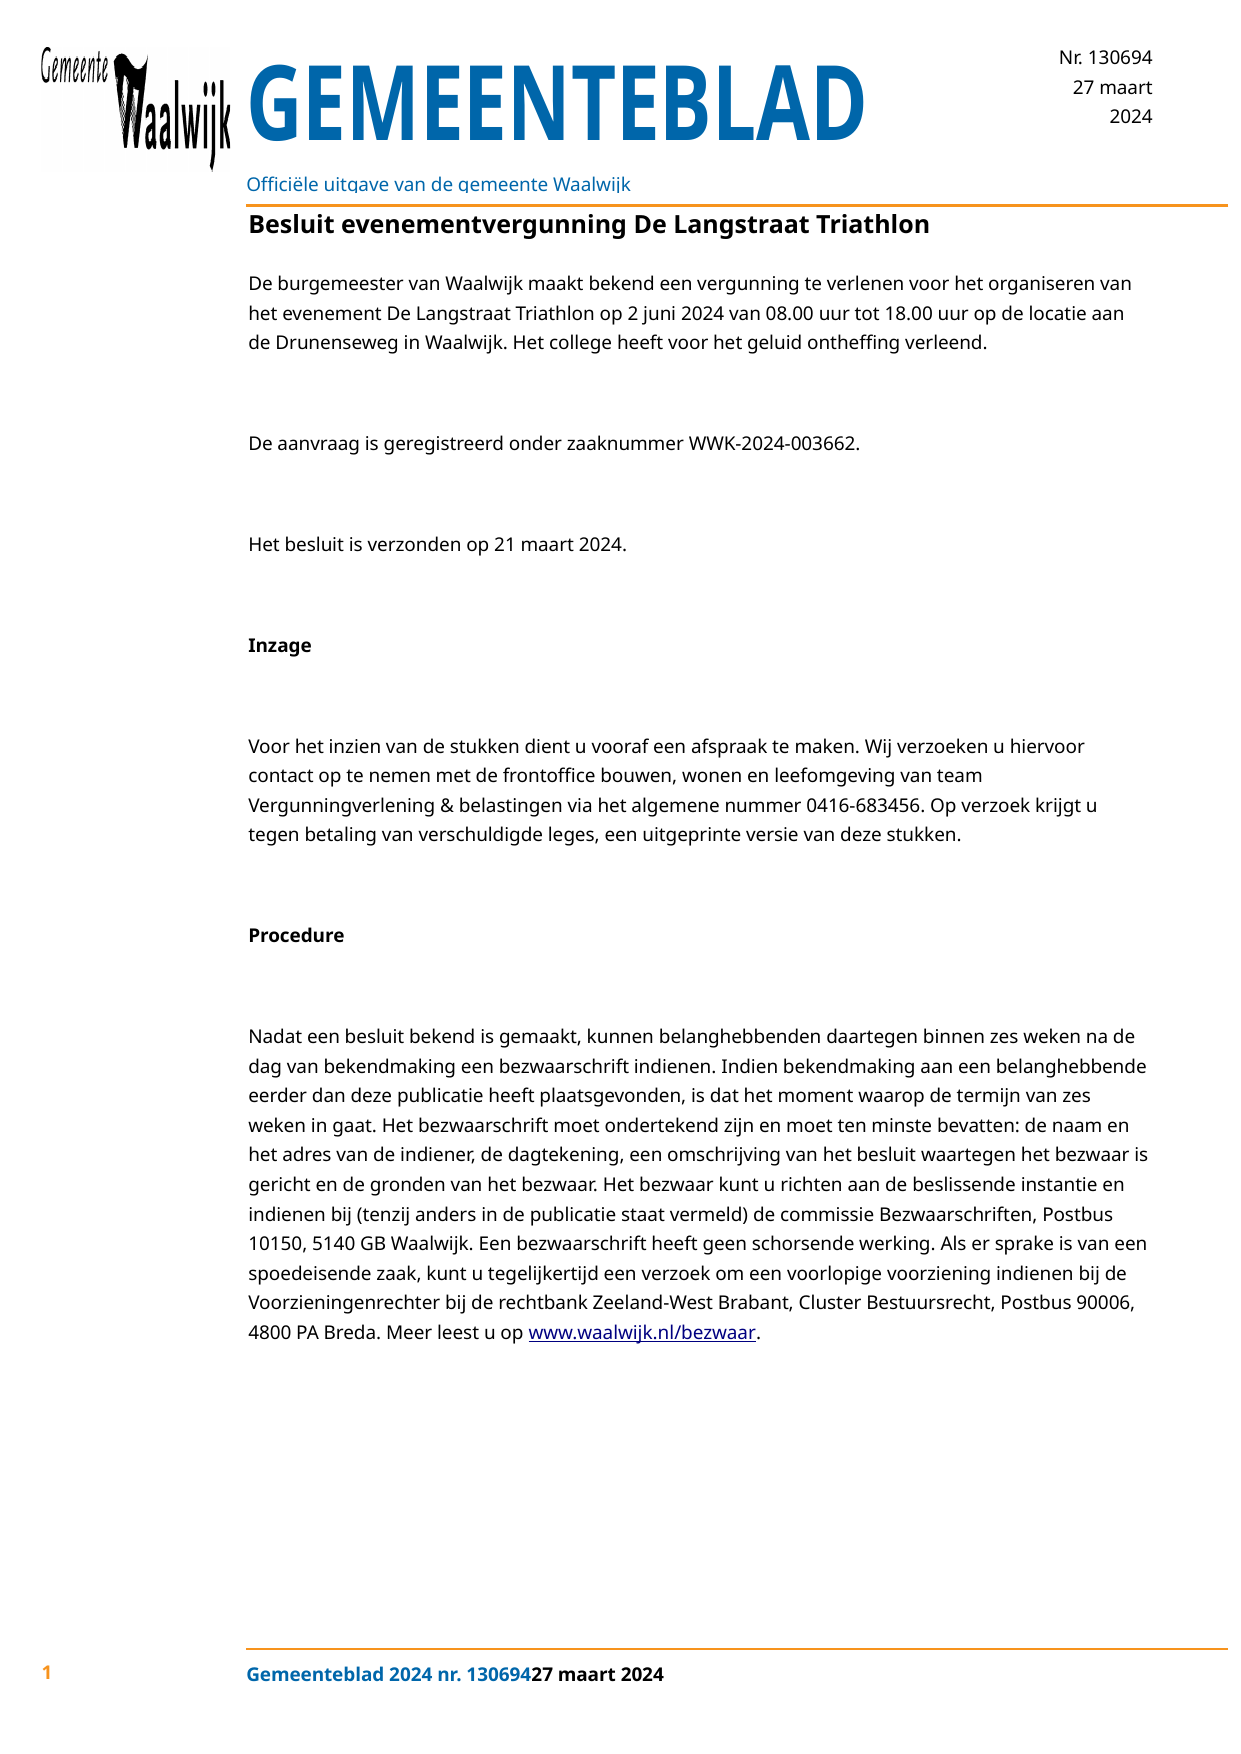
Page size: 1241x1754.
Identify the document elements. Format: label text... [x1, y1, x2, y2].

text De burgemeester van Waalwijk maakt bekend een vergunning te verlenen voor het organiseren van het evenement De Langstraat Triathlon op 2 juni 2024 van 08.00 uur tot 18.00 uur op de locatie aan de Drunenseweg in Waalwijk. Het college heeft voor het geluid ontheffing verleend. [248, 270, 1152, 355]
text Besluit evenementvergunning De Langstraat Triathlon [248, 207, 1152, 241]
text De aanvraag is geregistreerd onder zaaknummer WWK-2024-003662. [248, 430, 1152, 456]
text Inzage [248, 632, 1152, 658]
text Nadat een besluit bekend is gemaakt, kunnen belanghebbenden daartegen binnen zes weken na de dag van bekendmaking een bezwaarschrift indienen. Indien bekendmaking aan een belanghebbende eerder dan deze publicatie heeft plaatsgevonden, is dat het moment waarop de termijn van zes weken in gaat. Het bezwaarschrift moet ondertekend zijn en moet ten minste bevatten: de naam en het adres van de indiener, de dagtekening, een omschrijving van het besluit waartegen het bezwaar is gericht en de gronden van het bezwaar. Het bezwaar kunt u richten aan de beslissende instantie en indienen bij (tenzij anders in de publicatie staat vermeld) de commissie Bezwaarschriften, Postbus 10150, 5140 GB Waalwijk. Een bezwaarschrift heeft geen schorsende werking. Als er sprake is van een spoedeisende zaak, kunt u tegelijkertijd een verzoek om een voorlopige voorziening indienen bij de Voorzieningenrechter bij de rechtbank Zeeland-West Brabant, Cluster Bestuursrecht, Postbus 90006, 4800 PA Breda. Meer leest u op www.waalwijk.nl/bezwaar. [248, 1023, 1152, 1345]
text Procedure [248, 922, 1152, 948]
text Het besluit is verzonden op 21 maart 2024. [248, 531, 1152, 557]
text Voor het inzien van de stukken dient u vooraf een afspraak te maken. Wij verzoeken u hiervoor contact op te nemen met de frontoffice bouwen, wonen en leefomgeving van team Vergunningverlening & belastingen via het algemene nummer 0416-683456. Op verzoek krijgt u tegen betaling van verschuldigde leges, een uitgeprinte versie van deze stukken. [248, 733, 1152, 847]
picture [41, 47, 231, 172]
